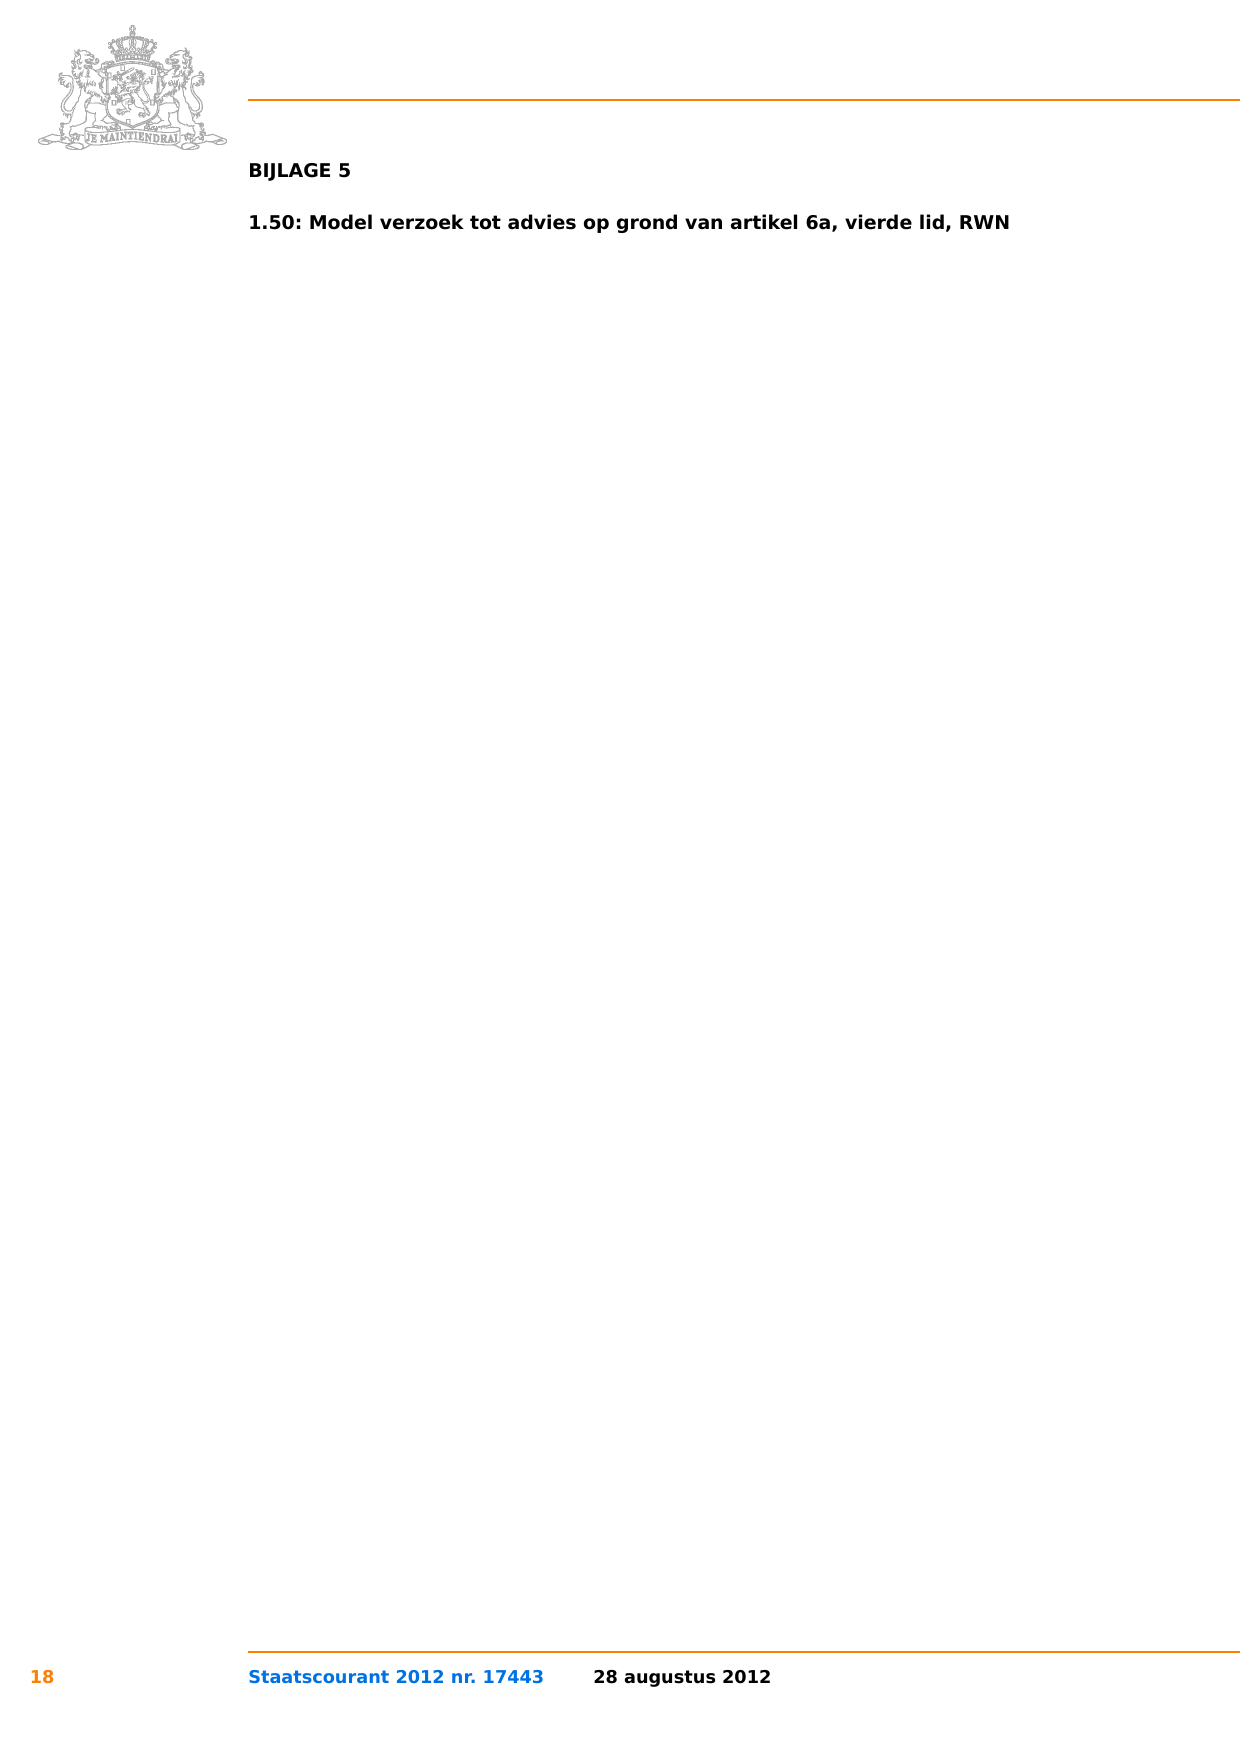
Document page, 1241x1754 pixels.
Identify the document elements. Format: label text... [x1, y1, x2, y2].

picture [38, 25, 227, 150]
subtitle 1.50: Model verzoek tot advies op grond van artikel 6a, vierde lid, RWN [248, 212, 1163, 234]
subtitle BIJLAGE 5 [248, 160, 1163, 182]
